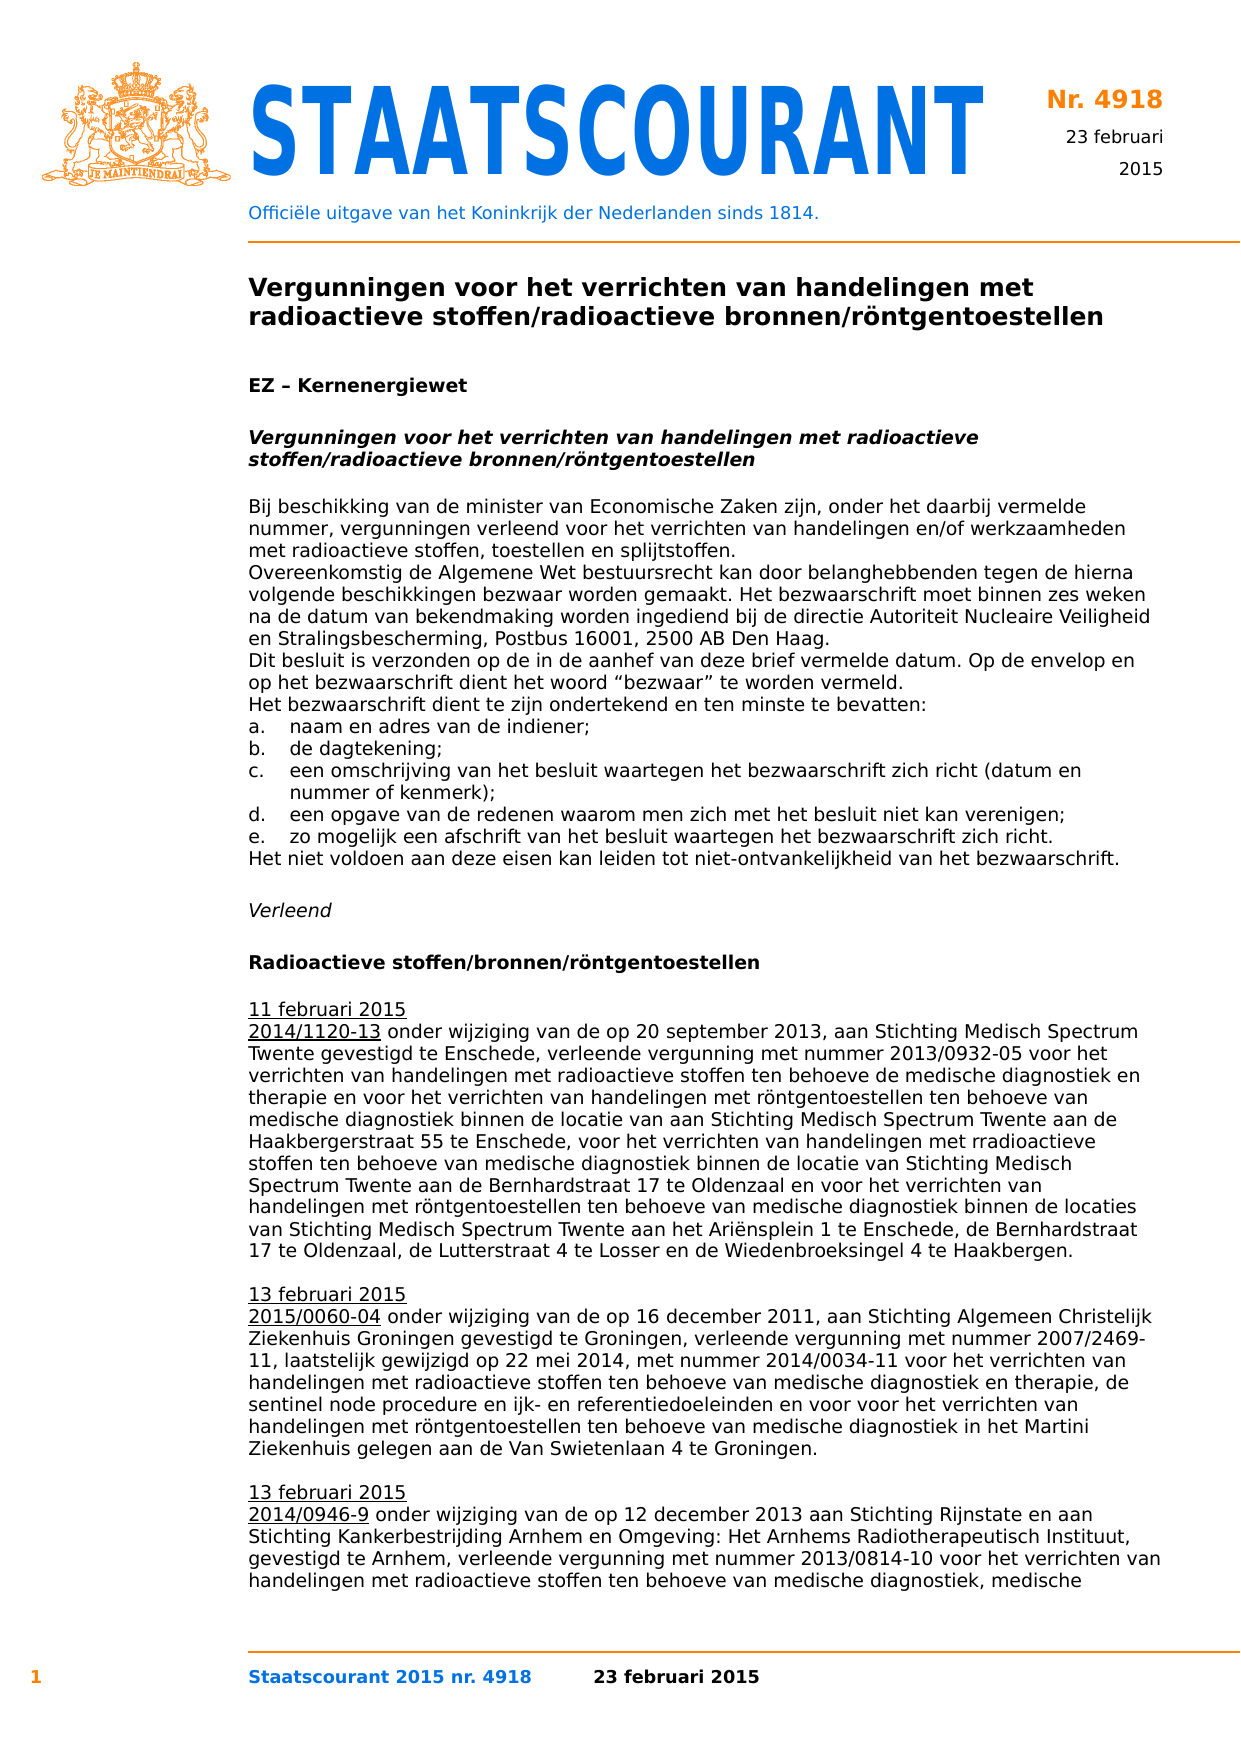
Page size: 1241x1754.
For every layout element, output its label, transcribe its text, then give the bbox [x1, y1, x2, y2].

text 13 februari 2015 [248, 1482, 1163, 1504]
text b. de dagtekening; [248, 738, 1163, 760]
text d. een opgave van de redenen waarom men zich met het besluit niet kan verenigen; [248, 804, 1163, 826]
table_cell 23 februari [998, 121, 1240, 153]
table_cell 2015 [998, 153, 1240, 203]
text Bij beschikking van de minister van Economische Zaken zijn, onder het daarbij vermelde nummer, vergunningen verleend voor het verrichten van handelingen en/of werkzaamheden met radioactieve stoffen, toestellen en splijtstoffen. [248, 496, 1163, 562]
text Het bezwaarschrift dient te zijn ondertekend en ten minste te bevatten: [248, 694, 1163, 716]
text Overeenkomstig de Algemene Wet bestuursrecht kan door belanghebbenden tegen de hierna volgende beschikkingen bezwaar worden gemaakt. Het bezwaarschrift moet binnen zes weken na de datum van bekendmaking worden ingediend bij de directie Autoriteit Nucleaire Veiligheid en Stralingsbescherming, Postbus 16001, 2500 AB Den Haag. [248, 562, 1163, 650]
table_header [25, 62, 248, 241]
text a. naam en adres van de indiener; [248, 716, 1163, 738]
subtitle Radioactieve stoffen/bronnen/röntgentoestellen [248, 952, 1163, 974]
table_header Nr. 4918 [998, 62, 1240, 121]
picture [41, 62, 231, 186]
table_header STAATSCOURANT [248, 62, 998, 203]
subtitle Vergunningen voor het verrichten van handelingen met radioactieve stoffen/radioactieve bronnen/röntgentoestellen [248, 273, 1163, 331]
table_cell Officiële uitgave van het Koninkrijk der Nederlanden sinds 1814. [248, 203, 1240, 241]
text Het niet voldoen aan deze eisen kan leiden tot niet-ontvankelijkheid van het bezwaarschrift. [248, 848, 1163, 870]
text e. zo mogelijk een afschrift van het besluit waartegen het bezwaarschrift zich richt. [248, 826, 1163, 848]
subtitle EZ – Kernenergiewet [248, 375, 1163, 397]
subtitle Vergunningen voor het verrichten van handelingen met radioactieve stoffen/radioactieve bronnen/röntgentoestellen [248, 427, 1163, 471]
text 11 februari 2015 [248, 999, 1163, 1021]
text 2014/0946-9 onder wijziging van de op 12 december 2013 aan Stichting Rijnstate en aan Stichting Kankerbestrijding Arnhem en Omgeving: Het Arnhems Radiotherapeutisch Instituut, gevestigd te Arnhem, verleende vergunning met nummer 2013/0814-10 voor het verrichten van handelingen met radioactieve stoffen ten behoeve van medische diagnostiek, medische [248, 1504, 1163, 1592]
text c. een omschrijving van het besluit waartegen het bezwaarschrift zich richt (datum en nummer of kenmerk); [248, 760, 1163, 804]
subtitle Verleend [248, 900, 1163, 922]
text 13 februari 2015 [248, 1284, 1163, 1306]
text 2014/1120-13 onder wijziging van de op 20 september 2013, aan Stichting Medisch Spectrum Twente gevestigd te Enschede, verleende vergunning met nummer 2013/0932-05 voor het verrichten van handelingen met radioactieve stoffen ten behoeve de medische diagnostiek en therapie en voor het verrichten van handelingen met röntgentoestellen ten behoeve van medische diagnostiek binnen de locatie van aan Stichting Medisch Spectrum Twente aan de Haakbergerstraat 55 te Enschede, voor het verrichten van handelingen met rradioactieve stoffen ten behoeve van medische diagnostiek binnen de locatie van Stichting Medisch Spectrum Twente aan de Bernhardstraat 17 te Oldenzaal en voor het verrichten van handelingen met röntgentoestellen ten behoeve van medische diagnostiek binnen de locaties van Stichting Medisch Spectrum Twente aan het Ariënsplein 1 te Enschede, de Bernhardstraat 17 te Oldenzaal, de Lutterstraat 4 te Losser en de Wiedenbroeksingel 4 te Haakbergen. [248, 1021, 1163, 1262]
text Dit besluit is verzonden op de in de aanhef van deze brief vermelde datum. Op de envelop en op het bezwaarschrift dient het woord “bezwaar” te worden vermeld. [248, 650, 1163, 694]
text 2015/0060-04 onder wijziging van de op 16 december 2011, aan Stichting Algemeen Christelijk Ziekenhuis Groningen gevestigd te Groningen, verleende vergunning met nummer 2007/2469-11, laatstelijk gewijzigd op 22 mei 2014, met nummer 2014/0034-11 voor het verrichten van handelingen met radioactieve stoffen ten behoeve van medische diagnostiek en therapie, de sentinel node procedure en ijk- en referentiedoeleinden en voor voor het verrichten van handelingen met röntgentoestellen ten behoeve van medische diagnostiek in het Martini Ziekenhuis gelegen aan de Van Swietenlaan 4 te Groningen. [248, 1306, 1163, 1460]
